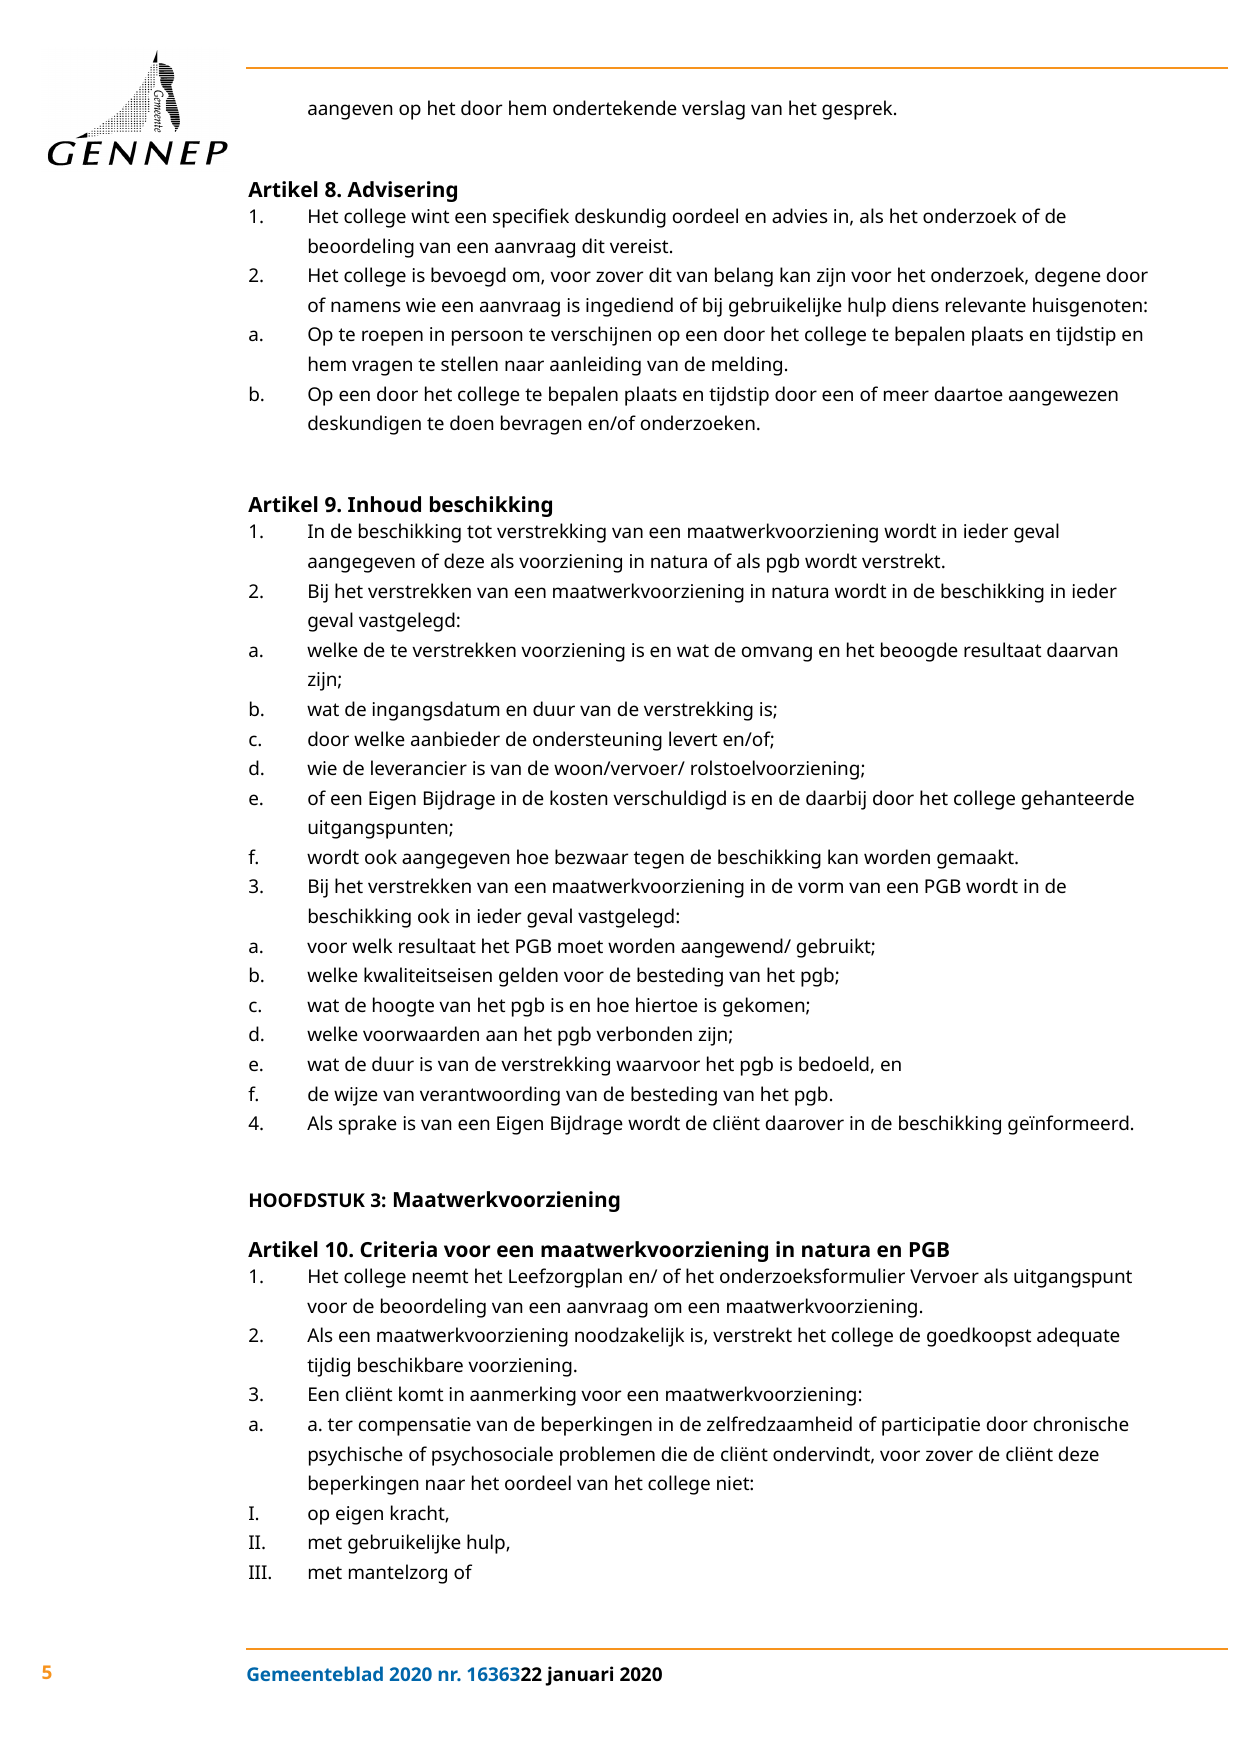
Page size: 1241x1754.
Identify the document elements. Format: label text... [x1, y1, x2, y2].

list wat de ingangsdatum en duur van de verstrekking is; [248, 696, 1152, 722]
list of een Eigen Bijdrage in de kosten verschuldigd is en de daarbij door het college gehanteerde uitgangspunten; [248, 785, 1152, 840]
list welke voorwaarden aan het pgb verbonden zijn; [248, 1022, 1152, 1047]
list wat de duur is van de verstrekking waarvoor het pgb is bedoeld, en [248, 1051, 1152, 1077]
list In de beschikking tot verstrekking van een maatwerkvoorziening wordt in ieder geval aangegeven of deze als voorziening in natura of als pgb wordt verstrekt. [248, 519, 1152, 574]
list met gebruikelijke hulp, [248, 1529, 1152, 1555]
list aangeven op het door hem ondertekende verslag van het gesprek. [248, 95, 1152, 121]
text Artikel 8. Advisering [248, 175, 1152, 203]
list met mantelzorg of [248, 1559, 1152, 1585]
list door welke aanbieder de ondersteuning levert en/of; [248, 726, 1152, 752]
list Het college is bevoegd om, voor zover dit van belang kan zijn voor het onderzoek, degene door of namens wie een aanvraag is ingediend of bij gebruikelijke hulp diens relevante huisgenoten: [248, 262, 1152, 318]
list Op te roepen in persoon te verschijnen op een door het college te bepalen plaats en tijdstip en hem vragen te stellen naar aanleiding van de melding. [248, 322, 1152, 377]
text HOOFDSTUK 3: Maatwerkvoorziening [248, 1186, 1152, 1214]
list Bij het verstrekken van een maatwerkvoorziening in de vorm van een PGB wordt in de beschikking ook in ieder geval vastgelegd: [248, 874, 1152, 929]
list Op een door het college te bepalen plaats en tijdstip door een of meer daartoe aangewezen deskundigen te doen bevragen en/of onderzoeken. [248, 381, 1152, 436]
list Als een maatwerkvoorziening noodzakelijk is, verstrekt het college de goedkoopst adequate tijdig beschikbare voorziening. [248, 1322, 1152, 1378]
list Het college wint een specifiek deskundig oordeel en advies in, als het onderzoek of de beoordeling van een aanvraag dit vereist. [248, 203, 1152, 258]
picture [41, 47, 231, 172]
list Een cliënt komt in aanmerking voor een maatwerkvoorziening: [248, 1382, 1152, 1407]
list a. ter compensatie van de beperkingen in de zelfredzaamheid of participatie door chronische psychische of psychosociale problemen die de cliënt ondervindt, voor zover de cliënt deze beperkingen naar het oordeel van het college niet: [248, 1411, 1152, 1496]
list op eigen kracht, [248, 1500, 1152, 1526]
list Bij het verstrekken van een maatwerkvoorziening in natura wordt in de beschikking in ieder geval vastgelegd: [248, 578, 1152, 633]
list wat de hoogte van het pgb is en hoe hiertoe is gekomen; [248, 992, 1152, 1018]
list welke kwaliteitseisen gelden voor de besteding van het pgb; [248, 962, 1152, 988]
list de wijze van verantwoording van de besteding van het pgb. [248, 1081, 1152, 1107]
text Artikel 10. Criteria voor een maatwerkvoorziening in natura en PGB [248, 1235, 1152, 1263]
list wordt ook aangegeven hoe bezwaar tegen de beschikking kan worden gemaakt. [248, 844, 1152, 870]
text Artikel 9. Inhoud beschikking [248, 490, 1152, 519]
list voor welk resultaat het PGB moet worden aangewend/ gebruikt; [248, 933, 1152, 959]
list welke de te verstrekken voorziening is en wat de omvang en het beoogde resultaat daarvan zijn; [248, 637, 1152, 692]
list wie de leverancier is van de woon/vervoer/ rolstoelvoorziening; [248, 755, 1152, 781]
list Het college neemt het Leefzorgplan en/ of het onderzoeksformulier Vervoer als uitgangspunt voor de beoordeling van een aanvraag om een maatwerkvoorziening. [248, 1263, 1152, 1319]
list Als sprake is van een Eigen Bijdrage wordt de cliënt daarover in de beschikking geïnformeerd. [248, 1110, 1152, 1136]
